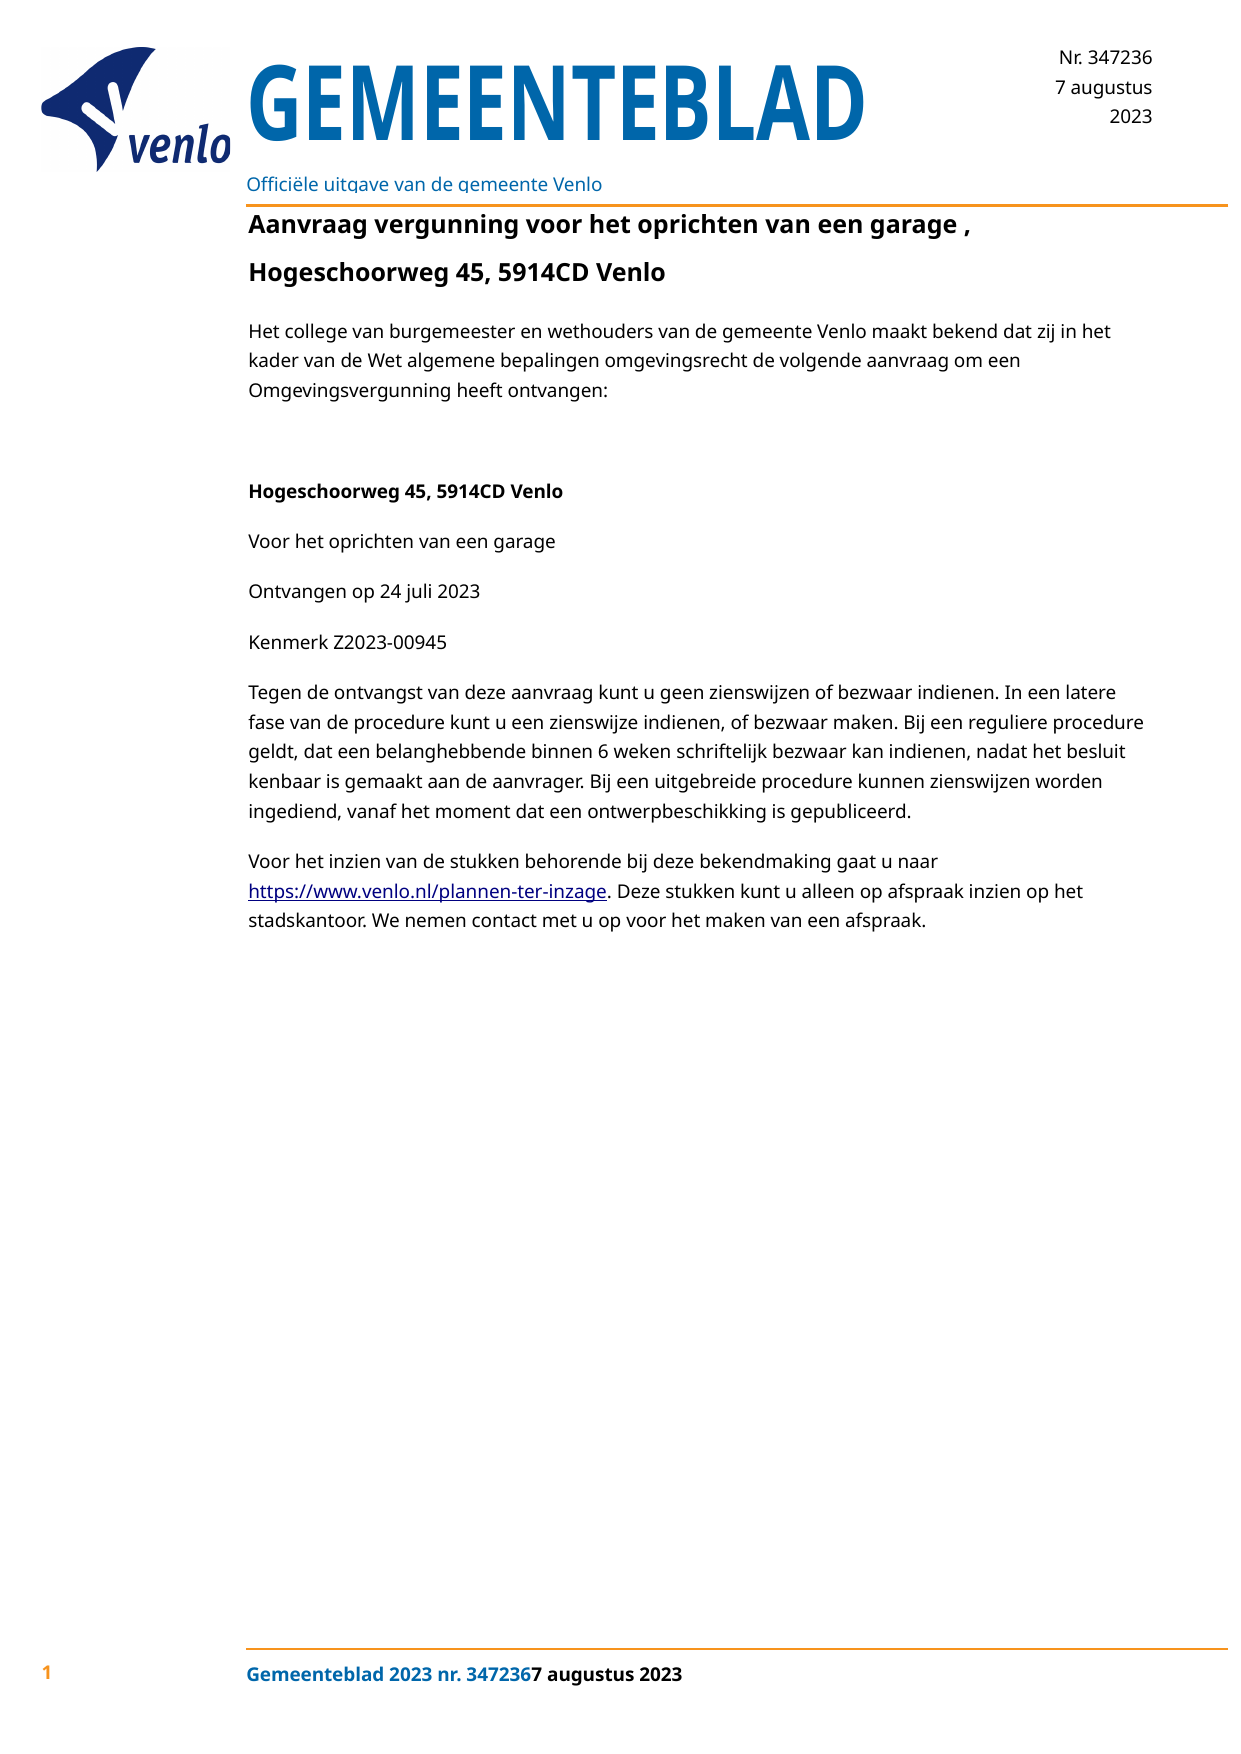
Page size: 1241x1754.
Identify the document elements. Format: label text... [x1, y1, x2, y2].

picture [41, 47, 231, 172]
text Aanvraag vergunning voor het oprichten van een garage , Hogeschoorweg 45, 5914CD Venlo [248, 207, 1152, 288]
text Voor het oprichten van een garage [248, 528, 1152, 554]
text Voor het inzien van de stukken behorende bij deze bekendmaking gaat u naar https://www.venlo.nl/plannen-ter-inzage. Deze stukken kunt u alleen op afspraak inzien op het stadskantoor. We nemen contact met u op voor het maken van een afspraak. [248, 848, 1152, 933]
text Tegen de ontvangst van deze aanvraag kunt u geen zienswijzen of bezwaar indienen. In een latere fase van de procedure kunt u een zienswijze indienen, of bezwaar maken. Bij een reguliere procedure geldt, dat een belanghebbende binnen 6 weken schriftelijk bezwaar kan indienen, nadat het besluit kenbaar is gemaakt aan de aanvrager. Bij een uitgebreide procedure kunnen zienswijzen worden ingediend, vanaf het moment dat een ontwerpbeschikking is gepubliceerd. [248, 679, 1152, 824]
text Het college van burgemeester en wethouders van de gemeente Venlo maakt bekend dat zij in het kader van de Wet algemene bepalingen omgevingsrecht de volgende aanvraag om een Omgevingsvergunning heeft ontvangen: [248, 318, 1152, 403]
text Kenmerk Z2023-00945 [248, 629, 1152, 655]
text Hogeschoorweg 45, 5914CD Venlo [248, 478, 1152, 504]
text Ontvangen op 24 juli 2023 [248, 579, 1152, 604]
